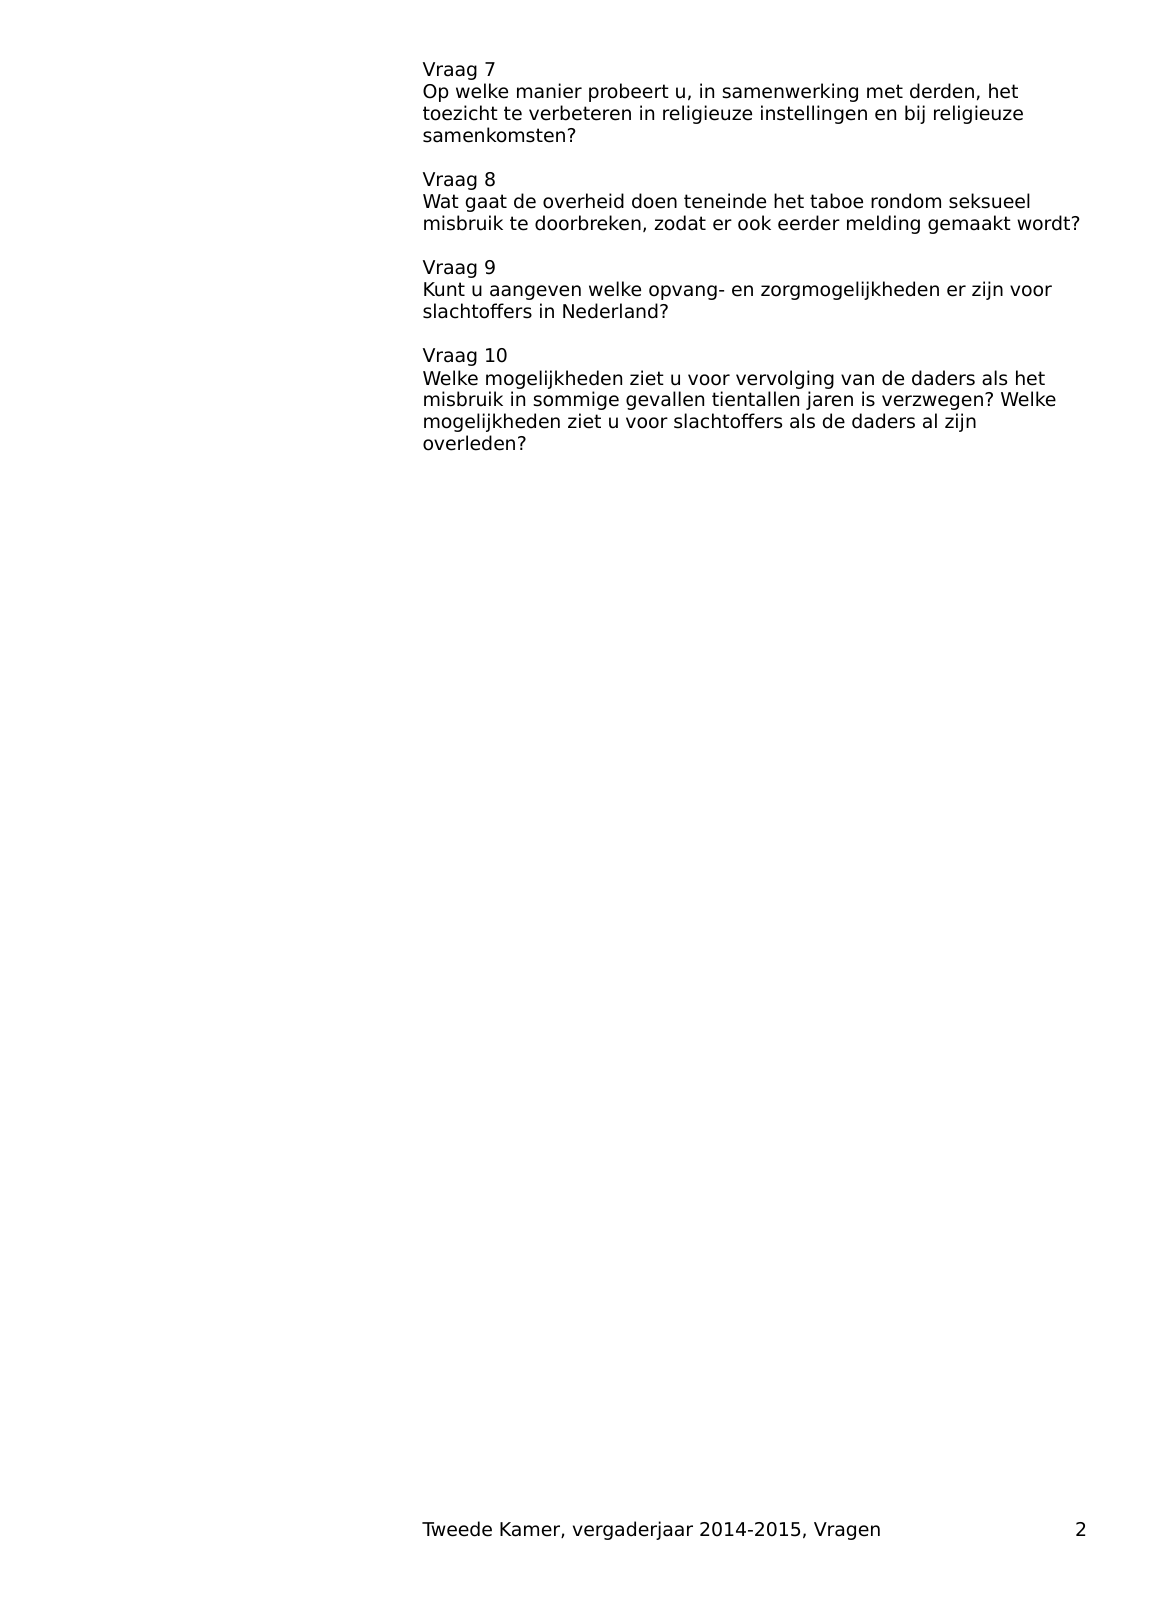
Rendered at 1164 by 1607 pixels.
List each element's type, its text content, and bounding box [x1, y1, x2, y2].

text Vraag 7 [422, 59, 1087, 81]
text Vraag 8 [422, 169, 1087, 191]
text Kunt u aangeven welke opvang- en zorgmogelijkheden er zijn voor slachtoffers in Nederland? [422, 279, 1087, 323]
text Op welke manier probeert u, in samenwerking met derden, het toezicht te verbeteren in religieuze instellingen en bij religieuze samenkomsten? [422, 81, 1087, 147]
text Welke mogelijkheden ziet u voor vervolging van de daders als het misbruik in sommige gevallen tientallen jaren is verzwegen? Welke mogelijkheden ziet u voor slachtoffers als de daders al zijn overleden? [422, 367, 1087, 455]
text Wat gaat de overheid doen teneinde het taboe rondom seksueel misbruik te doorbreken, zodat er ook eerder melding gemaakt wordt? [422, 191, 1087, 235]
text Vraag 9 [422, 257, 1087, 279]
text Vraag 10 [422, 345, 1087, 367]
